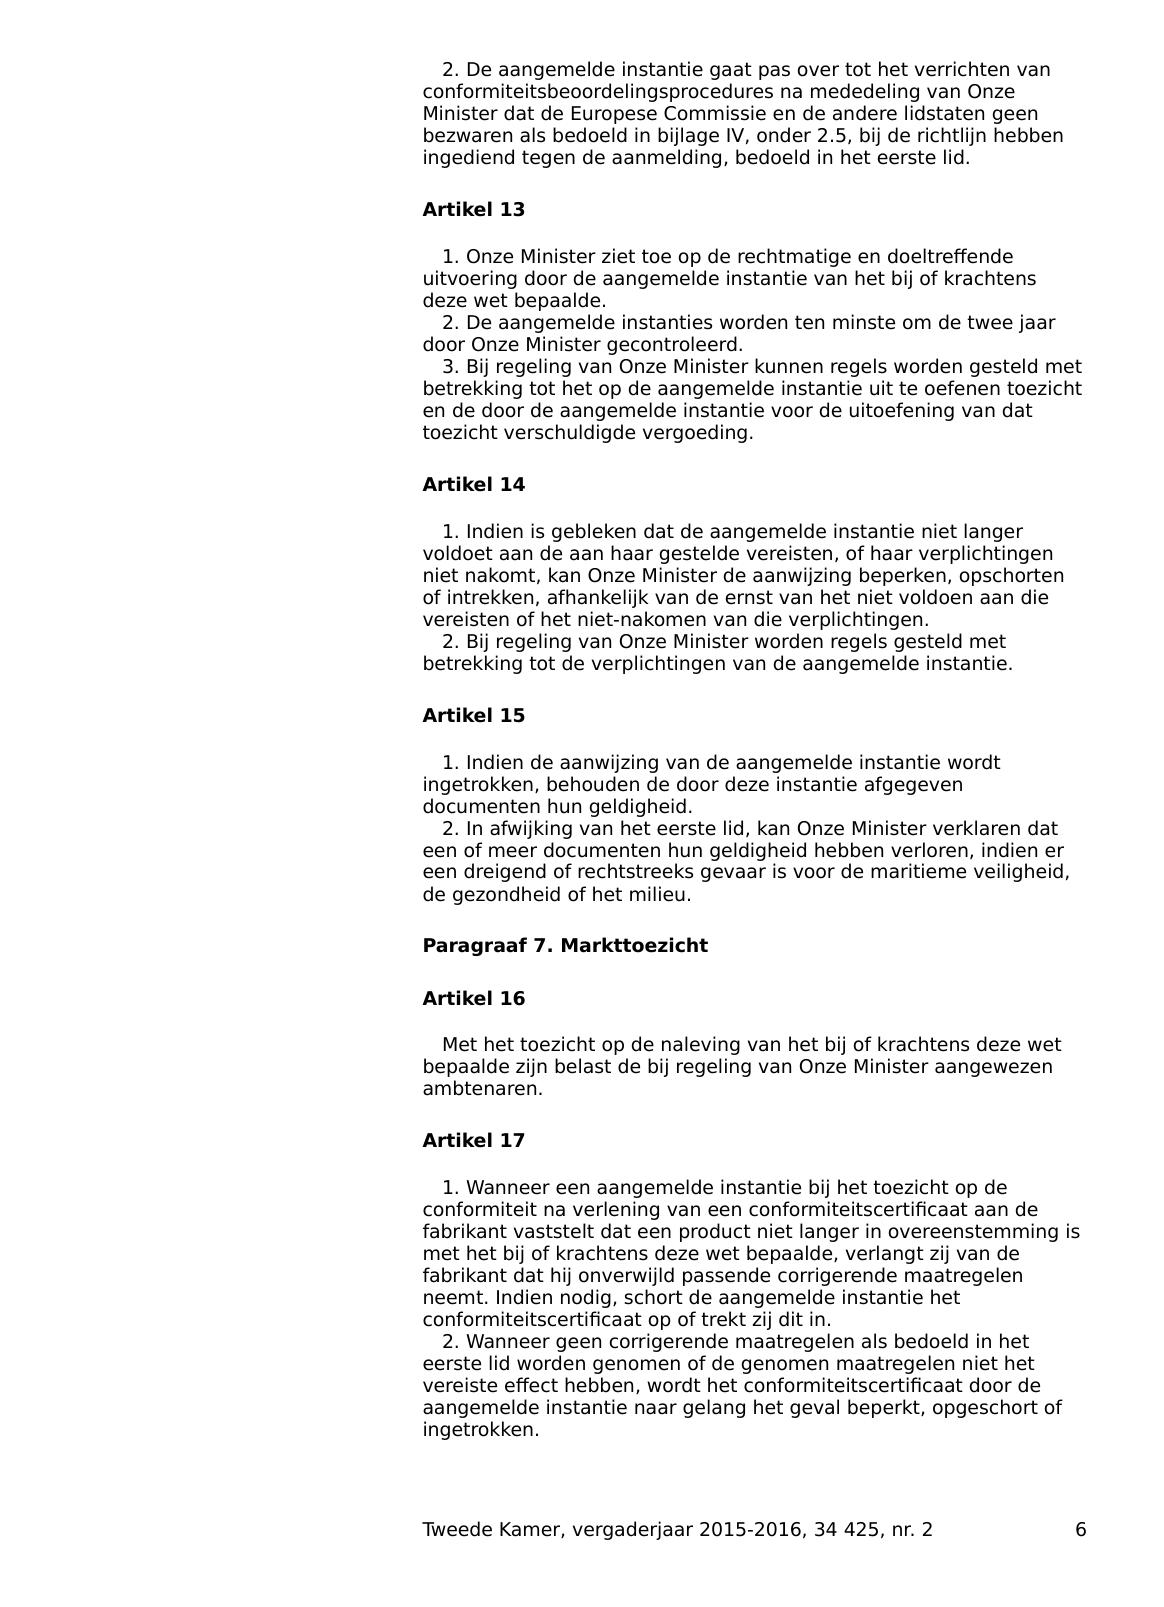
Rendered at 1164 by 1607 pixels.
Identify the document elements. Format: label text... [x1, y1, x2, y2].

subtitle Artikel 14 [422, 474, 1087, 496]
text 2. In afwijking van het eerste lid, kan Onze Minister verklaren dat een of meer documenten hun geldigheid hebben verloren, indien er een dreigend of rechtstreeks gevaar is voor de maritieme veiligheid, de gezondheid of het milieu. [422, 817, 1087, 905]
text 3. Bij regeling van Onze Minister kunnen regels worden gesteld met betrekking tot het op de aangemelde instantie uit te oefenen toezicht en de door de aangemelde instantie voor de uitoefening van dat toezicht verschuldigde vergoeding. [422, 356, 1087, 444]
text 1. Indien is gebleken dat de aangemelde instantie niet langer voldoet aan de aan haar gestelde vereisten, of haar verplichtingen niet nakomt, kan Onze Minister de aanwijzing beperken, opschorten of intrekken, afhankelijk van de ernst van het niet voldoen aan die vereisten of het niet-nakomen van die verplichtingen. [422, 521, 1087, 631]
text 1. Indien de aanwijzing van de aangemelde instantie wordt ingetrokken, behouden de door deze instantie afgegeven documenten hun geldigheid. [422, 752, 1087, 817]
text 2. Bij regeling van Onze Minister worden regels gesteld met betrekking tot de verplichtingen van de aangemelde instantie. [422, 631, 1087, 674]
text 2. De aangemelde instantie gaat pas over tot het verrichten van conformiteitsbeoordelingsprocedures na mededeling van Onze Minister dat de Europese Commissie en de andere lidstaten geen bezwaren als bedoeld in bijlage IV, onder 2.5, bij de richtlijn hebben ingediend tegen de aanmelding, bedoeld in het eerste lid. [422, 59, 1087, 169]
text 1. Onze Minister ziet toe op de rechtmatige en doeltreffende uitvoering door de aangemelde instantie van het bij of krachtens deze wet bepaalde. [422, 246, 1087, 312]
subtitle Artikel 13 [422, 199, 1087, 221]
text 1. Wanneer een aangemelde instantie bij het toezicht op de conformiteit na verlening van een conformiteitscertificaat aan de fabrikant vaststelt dat een product niet langer in overeenstemming is met het bij of krachtens deze wet bepaalde, verlangt zij van de fabrikant dat hij onverwijld passende corrigerende maatregelen neemt. Indien nodig, schort de aangemelde instantie het conformiteitscertificaat op of trekt zij dit in. [422, 1177, 1087, 1331]
text 2. Wanneer geen corrigerende maatregelen als bedoeld in het eerste lid worden genomen of de genomen maatregelen niet het vereiste effect hebben, wordt het conformiteitscertificaat door de aangemelde instantie naar gelang het geval beperkt, opgeschort of ingetrokken. [422, 1331, 1087, 1441]
text 2. De aangemelde instanties worden ten minste om de twee jaar door Onze Minister gecontroleerd. [422, 312, 1087, 356]
subtitle Paragraaf 7. Markttoezicht [422, 935, 1087, 957]
subtitle Artikel 16 [422, 987, 1087, 1009]
subtitle Artikel 17 [422, 1130, 1087, 1152]
subtitle Artikel 15 [422, 704, 1087, 727]
text Met het toezicht op de naleving van het bij of krachtens deze wet bepaalde zijn belast de bij regeling van Onze Minister aangewezen ambtenaren. [422, 1034, 1087, 1100]
